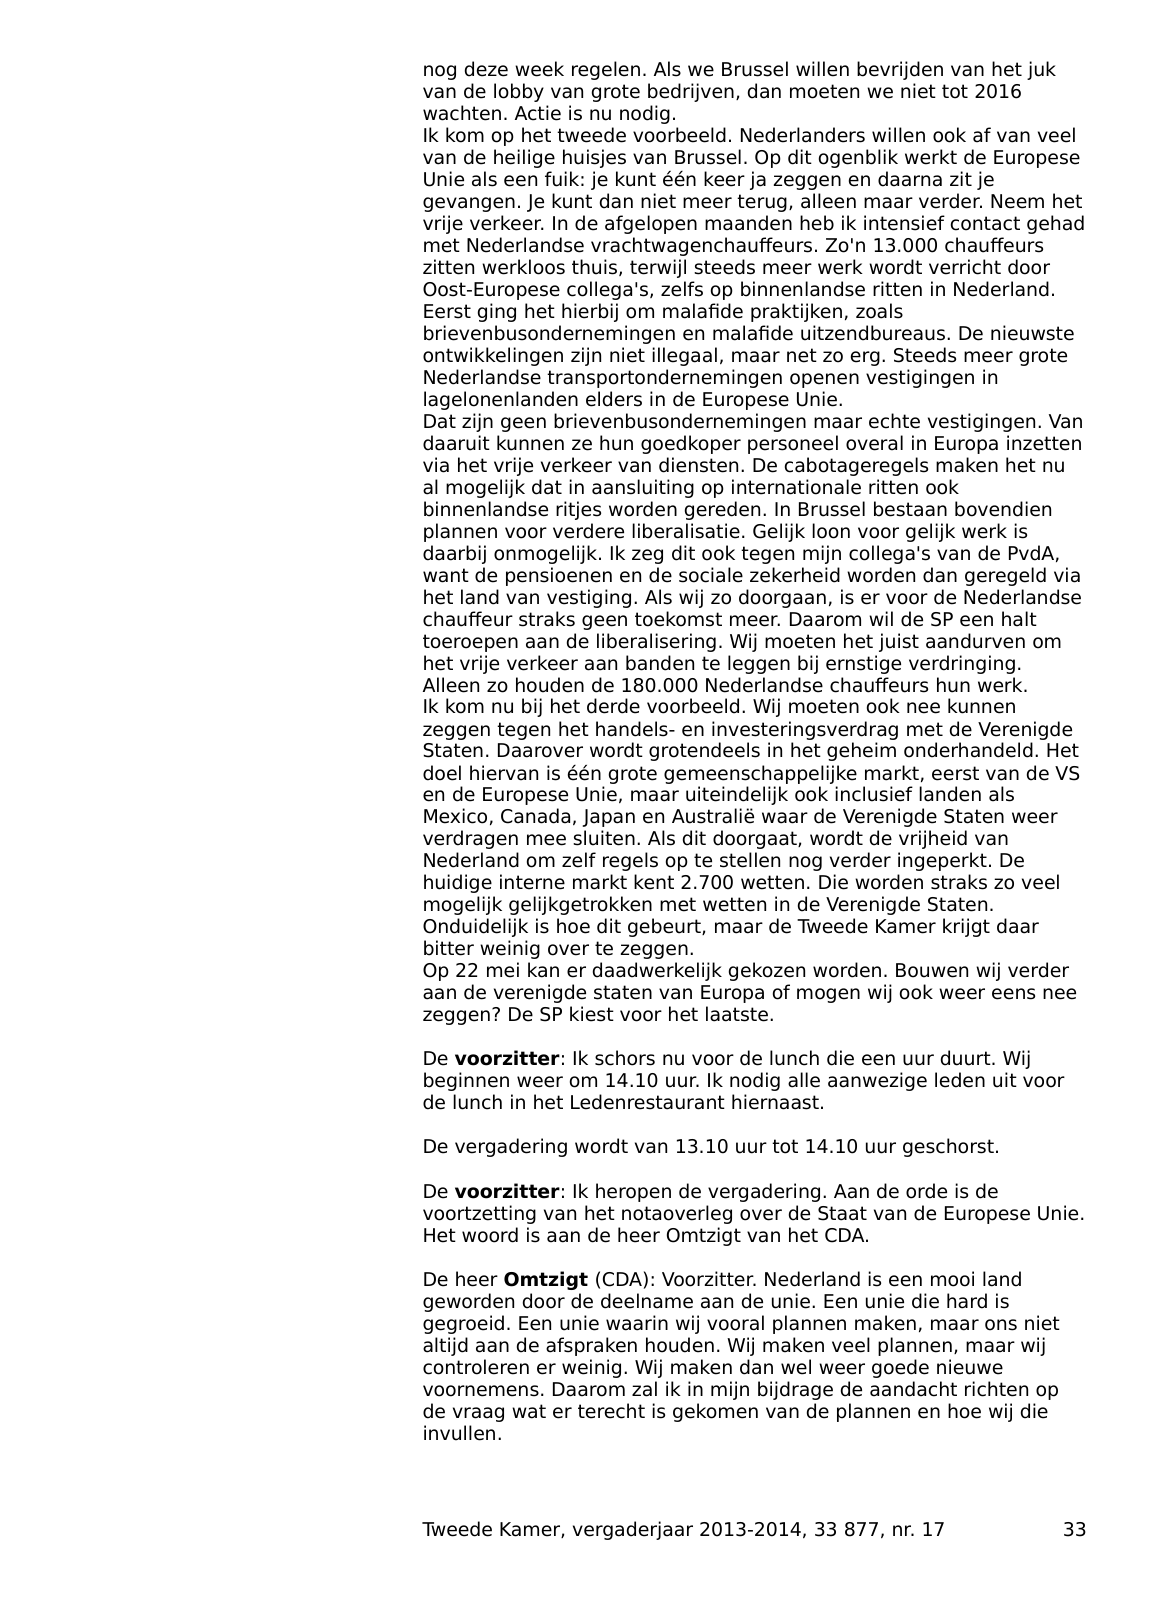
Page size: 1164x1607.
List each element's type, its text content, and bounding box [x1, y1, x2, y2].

text De voorzitter: Ik heropen de vergadering. Aan de orde is de voortzetting van het notaoverleg over de Staat van de Europese Unie. Het woord is aan de heer Omtzigt van het CDA. [422, 1181, 1087, 1247]
text Ik kom op het tweede voorbeeld. Nederlanders willen ook af van veel van de heilige huisjes van Brussel. Op dit ogenblik werkt de Europese Unie als een fuik: je kunt één keer ja zeggen en daarna zit je gevangen. Je kunt dan niet meer terug, alleen maar verder. Neem het vrije verkeer. In de afgelopen maanden heb ik intensief contact gehad met Nederlandse vrachtwagenchauffeurs. Zo'n 13.000 chauffeurs zitten werkloos thuis, terwijl steeds meer werk wordt verricht door Oost-Europese collega's, zelfs op binnenlandse ritten in Nederland. Eerst ging het hierbij om malafide praktijken, zoals brievenbusondernemingen en malafide uitzendbureaus. De nieuwste ontwikkelingen zijn niet illegaal, maar net zo erg. Steeds meer grote Nederlandse transportondernemingen openen vestigingen in lagelonenlanden elders in de Europese Unie. [422, 125, 1087, 411]
text Op 22 mei kan er daadwerkelijk gekozen worden. Bouwen wij verder aan de verenigde staten van Europa of mogen wij ook weer eens nee zeggen? De SP kiest voor het laatste. [422, 960, 1087, 1026]
text De heer Omtzigt (CDA): Voorzitter. Nederland is een mooi land geworden door de deelname aan de unie. Een unie die hard is gegroeid. Een unie waarin wij vooral plannen maken, maar ons niet altijd aan de afspraken houden. Wij maken veel plannen, maar wij controleren er weinig. Wij maken dan wel weer goede nieuwe voornemens. Daarom zal ik in mijn bijdrage de aandacht richten op de vraag wat er terecht is gekomen van de plannen en hoe wij die invullen. [422, 1269, 1087, 1444]
text De vergadering wordt van 13.10 uur tot 14.10 uur geschorst. [422, 1136, 1087, 1158]
text Ik kom nu bij het derde voorbeeld. Wij moeten ook nee kunnen zeggen tegen het handels- en investeringsverdrag met de Verenigde Staten. Daarover wordt grotendeels in het geheim onderhandeld. Het doel hiervan is één grote gemeenschappelijke markt, eerst van de VS en de Europese Unie, maar uiteindelijk ook inclusief landen als Mexico, Canada, Japan en Australië waar de Verenigde Staten weer verdragen mee sluiten. Als dit doorgaat, wordt de vrijheid van Nederland om zelf regels op te stellen nog verder ingeperkt. De huidige interne markt kent 2.700 wetten. Die worden straks zo veel mogelijk gelijkgetrokken met wetten in de Verenigde Staten. Onduidelijk is hoe dit gebeurt, maar de Tweede Kamer krijgt daar bitter weinig over te zeggen. [422, 696, 1087, 960]
text Dat zijn geen brievenbusondernemingen maar echte vestigingen. Van daaruit kunnen ze hun goedkoper personeel overal in Europa inzetten via het vrije verkeer van diensten. De cabotageregels maken het nu al mogelijk dat in aansluiting op internationale ritten ook binnenlandse ritjes worden gereden. In Brussel bestaan bovendien plannen voor verdere liberalisatie. Gelijk loon voor gelijk werk is daarbij onmogelijk. Ik zeg dit ook tegen mijn collega's van de PvdA, want de pensioenen en de sociale zekerheid worden dan geregeld via het land van vestiging. Als wij zo doorgaan, is er voor de Nederlandse chauffeur straks geen toekomst meer. Daarom wil de SP een halt toeroepen aan de liberalisering. Wij moeten het juist aandurven om het vrije verkeer aan banden te leggen bij ernstige verdringing. Alleen zo houden de 180.000 Nederlandse chauffeurs hun werk. [422, 411, 1087, 696]
text nog deze week regelen. Als we Brussel willen bevrijden van het juk van de lobby van grote bedrijven, dan moeten we niet tot 2016 wachten. Actie is nu nodig. [422, 59, 1087, 125]
text De voorzitter: Ik schors nu voor de lunch die een uur duurt. Wij beginnen weer om 14.10 uur. Ik nodig alle aanwezige leden uit voor de lunch in het Ledenrestaurant hiernaast. [422, 1048, 1087, 1114]
